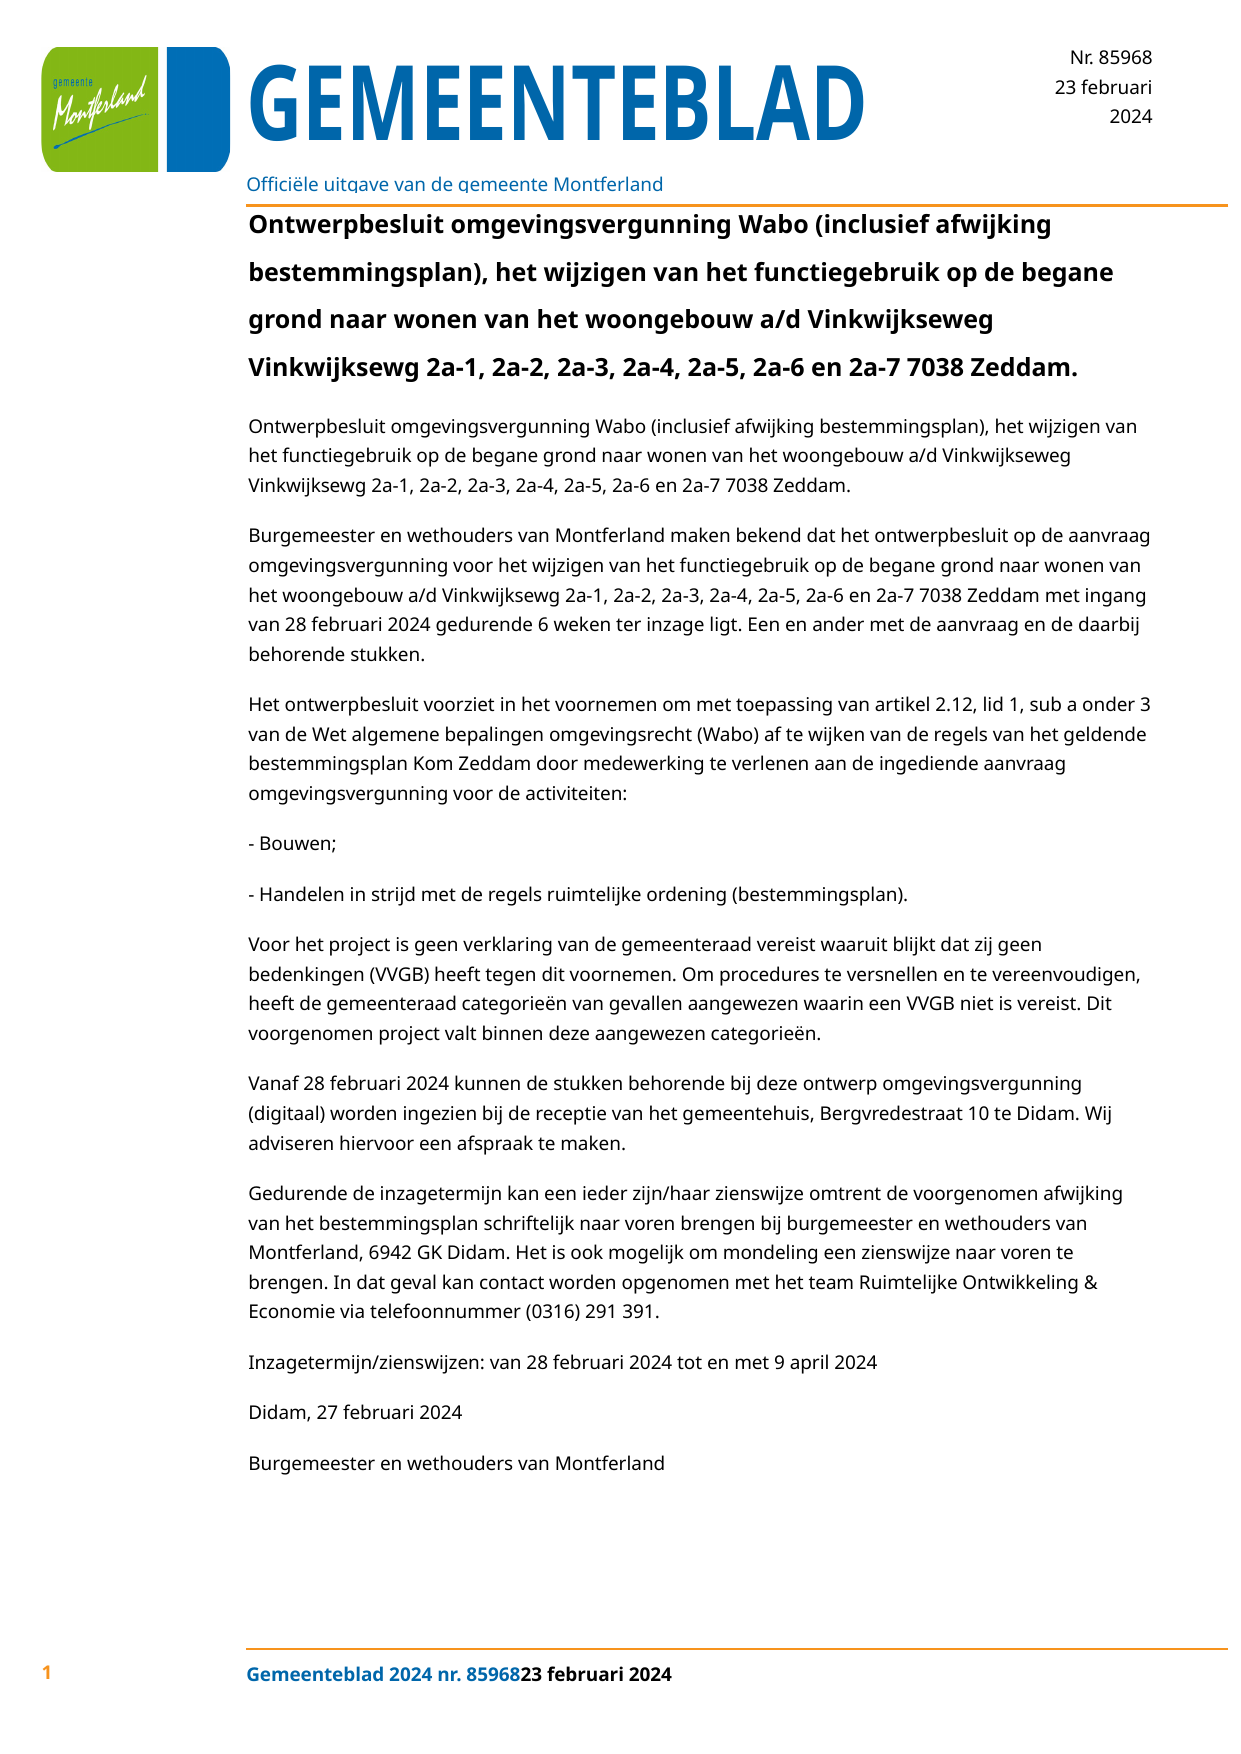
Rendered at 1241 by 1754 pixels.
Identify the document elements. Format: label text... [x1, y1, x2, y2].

text Gedurende de inzagetermijn kan een ieder zijn/haar zienswijze omtrent de voorgenomen afwijking van het bestemmingsplan schriftelijk naar voren brengen bij burgemeester en wethouders van Montferland, 6942 GK Didam. Het is ook mogelijk om mondeling een zienswijze naar voren te brengen. In dat geval kan contact worden opgenomen met het team Ruimtelijke Ontwikkeling & Economie via telefoonnummer (0316) 291 391. [248, 1180, 1152, 1324]
text Burgemeester en wethouders van Montferland maken bekend dat het ontwerpbesluit op de aanvraag omgevingsvergunning voor het wijzigen van het functiegebruik op de begane grond naar wonen van het woongebouw a/d Vinkwijksewg 2a-1, 2a-2, 2a-3, 2a-4, 2a-5, 2a-6 en 2a-7 7038 Zeddam met ingang van 28 februari 2024 gedurende 6 weken ter inzage ligt. Een en ander met de aanvraag en de daarbij behorende stukken. [248, 523, 1152, 667]
text Voor het project is geen verklaring van de gemeenteraad vereist waaruit blijkt dat zij geen bedenkingen (VVGB) heeft tegen dit voornemen. Om procedures te versnellen en te vereenvoudigen, heeft de gemeenteraad categorieën van gevallen aangewezen waarin een VVGB niet is vereist. Dit voorgenomen project valt binnen deze aangewezen categorieën. [248, 931, 1152, 1046]
text Vanaf 28 februari 2024 kunnen de stukken behorende bij deze ontwerp omgevingsvergunning (digitaal) worden ingezien bij de receptie van het gemeentehuis, Bergvredestraat 10 te Didam. Wij adviseren hiervoor een afspraak te maken. [248, 1071, 1152, 1156]
text - Handelen in strijd met de regels ruimtelijke ordening (bestemmingsplan). [248, 881, 1152, 907]
text Ontwerpbesluit omgevingsvergunning Wabo (inclusief afwijking bestemmingsplan), het wijzigen van het functiegebruik op de begane grond naar wonen van het woongebouw a/d Vinkwijkseweg Vinkwijksewg 2a-1, 2a-2, 2a-3, 2a-4, 2a-5, 2a-6 en 2a-7 7038 Zeddam. [248, 413, 1152, 498]
picture [41, 47, 231, 172]
text Ontwerpbesluit omgevingsvergunning Wabo (inclusief afwijking bestemmingsplan), het wijzigen van het functiegebruik op de begane grond naar wonen van het woongebouw a/d Vinkwijkseweg Vinkwijksewg 2a-1, 2a-2, 2a-3, 2a-4, 2a-5, 2a-6 en 2a-7 7038 Zeddam. [248, 207, 1152, 384]
text Het ontwerpbesluit voorziet in het voornemen om met toepassing van artikel 2.12, lid 1, sub a onder 3 van de Wet algemene bepalingen omgevingsrecht (Wabo) af te wijken van de regels van het geldende bestemmingsplan Kom Zeddam door medewerking te verlenen aan de ingediende aanvraag omgevingsvergunning voor de activiteiten: [248, 691, 1152, 806]
text Inzagetermijn/zienswijzen: van 28 februari 2024 tot en met 9 april 2024 [248, 1349, 1152, 1375]
text Burgemeester en wethouders van Montferland [248, 1450, 1152, 1476]
text - Bouwen; [248, 831, 1152, 856]
text Didam, 27 februari 2024 [248, 1399, 1152, 1425]
